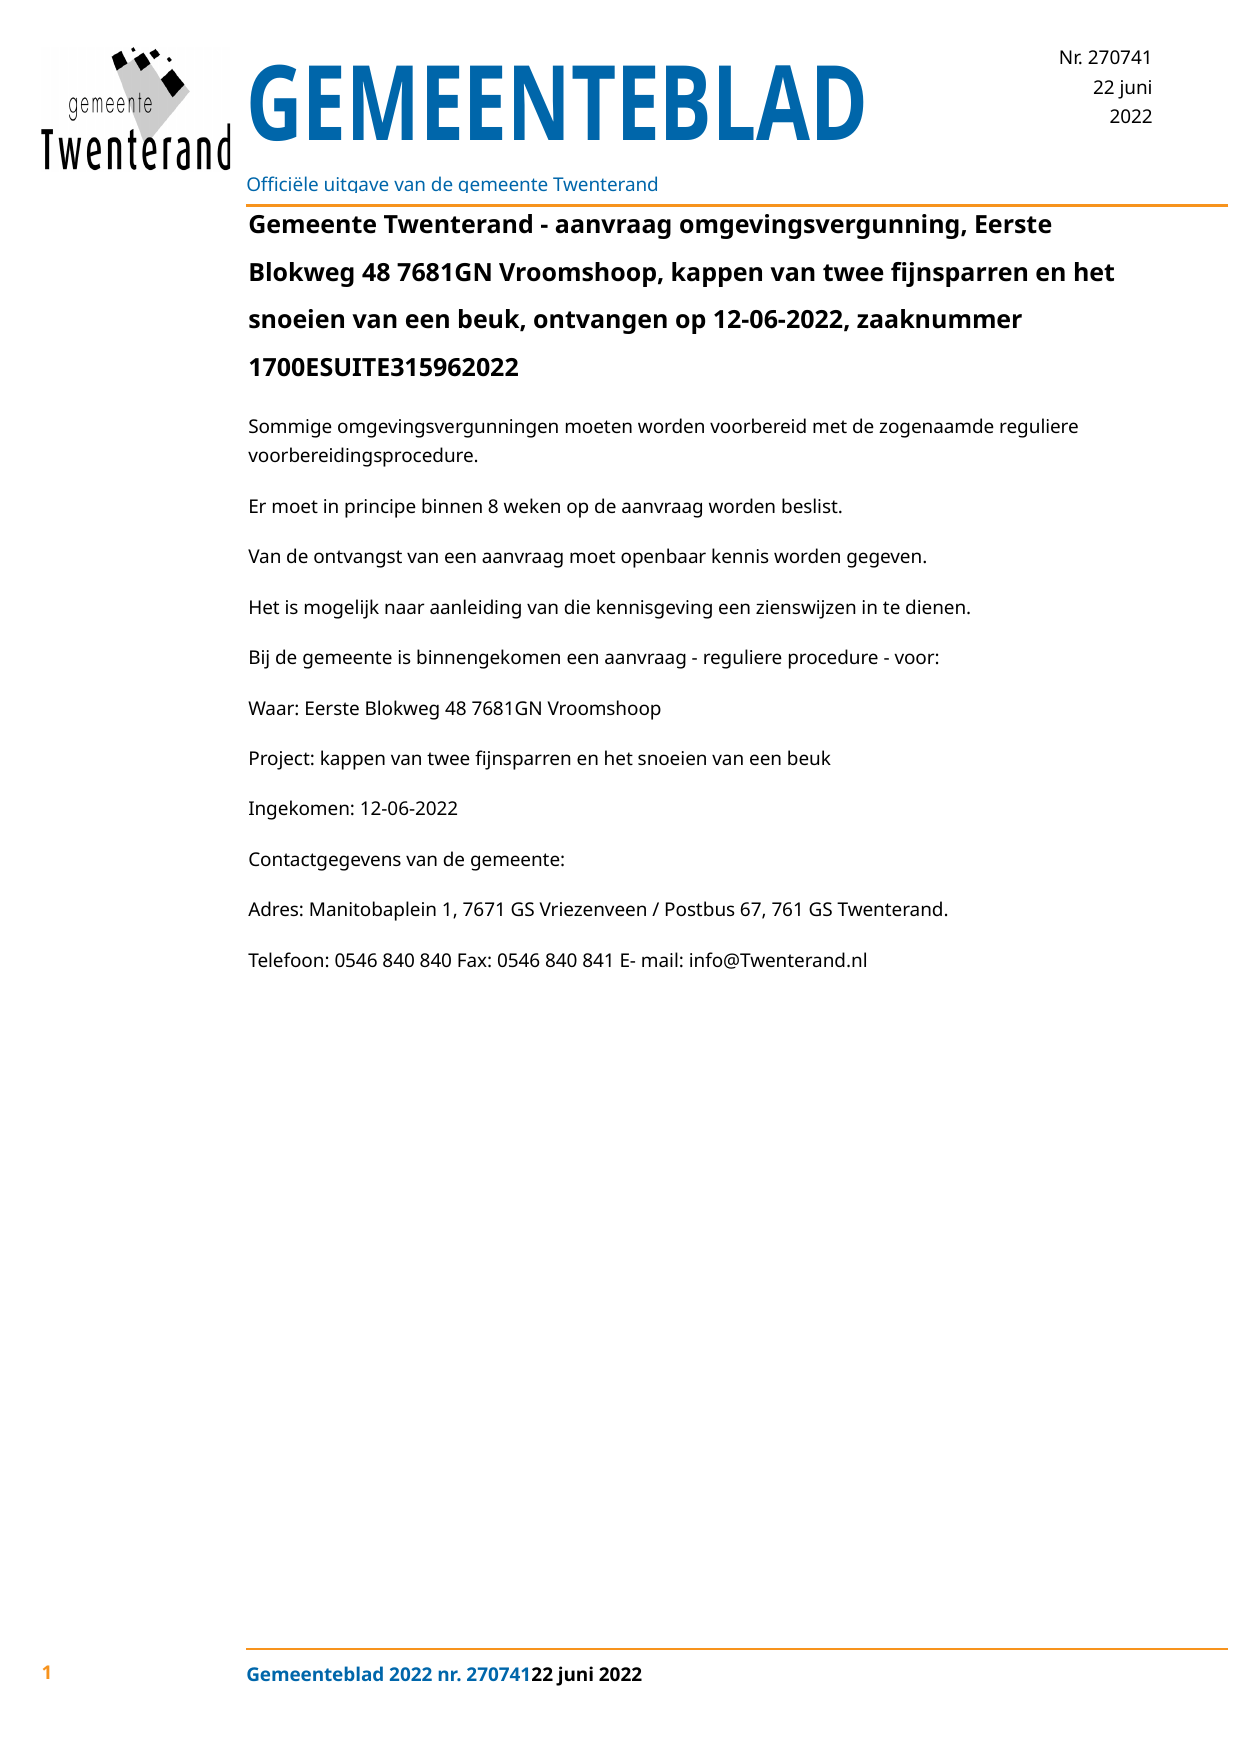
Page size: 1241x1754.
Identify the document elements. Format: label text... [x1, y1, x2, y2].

text Contactgegevens van de gemeente: [248, 846, 1152, 872]
picture [41, 47, 231, 172]
text Project: kappen van twee fijnsparren en het snoeien van een beuk [248, 745, 1152, 771]
text Adres: Manitobaplein 1, 7671 GS Vriezenveen / Postbus 67, 761 GS Twenterand. [248, 896, 1152, 922]
text Bij de gemeente is binnengekomen een aanvraag - reguliere procedure - voor: [248, 644, 1152, 670]
text Gemeente Twenterand - aanvraag omgevingsvergunning, Eerste Blokweg 48 7681GN Vroomshoop, kappen van twee fijnsparren en het snoeien van een beuk, ontvangen op 12-06-2022, zaaknummer 1700ESUITE315962022 [248, 207, 1152, 384]
text Telefoon: 0546 840 840 Fax: 0546 840 841 E- mail: info@Twenterand.nl [248, 947, 1152, 973]
text Er moet in principe binnen 8 weken op de aanvraag worden beslist. [248, 493, 1152, 519]
text Sommige omgevingsvergunningen moeten worden voorbereid met de zogenaamde reguliere voorbereidingsprocedure. [248, 413, 1152, 468]
text Het is mogelijk naar aanleiding van die kennisgeving een zienswijzen in te dienen. [248, 594, 1152, 620]
text Waar: Eerste Blokweg 48 7681GN Vroomshoop [248, 695, 1152, 721]
text Van de ontvangst van een aanvraag moet openbaar kennis worden gegeven. [248, 543, 1152, 569]
text Ingekomen: 12-06-2022 [248, 796, 1152, 821]
